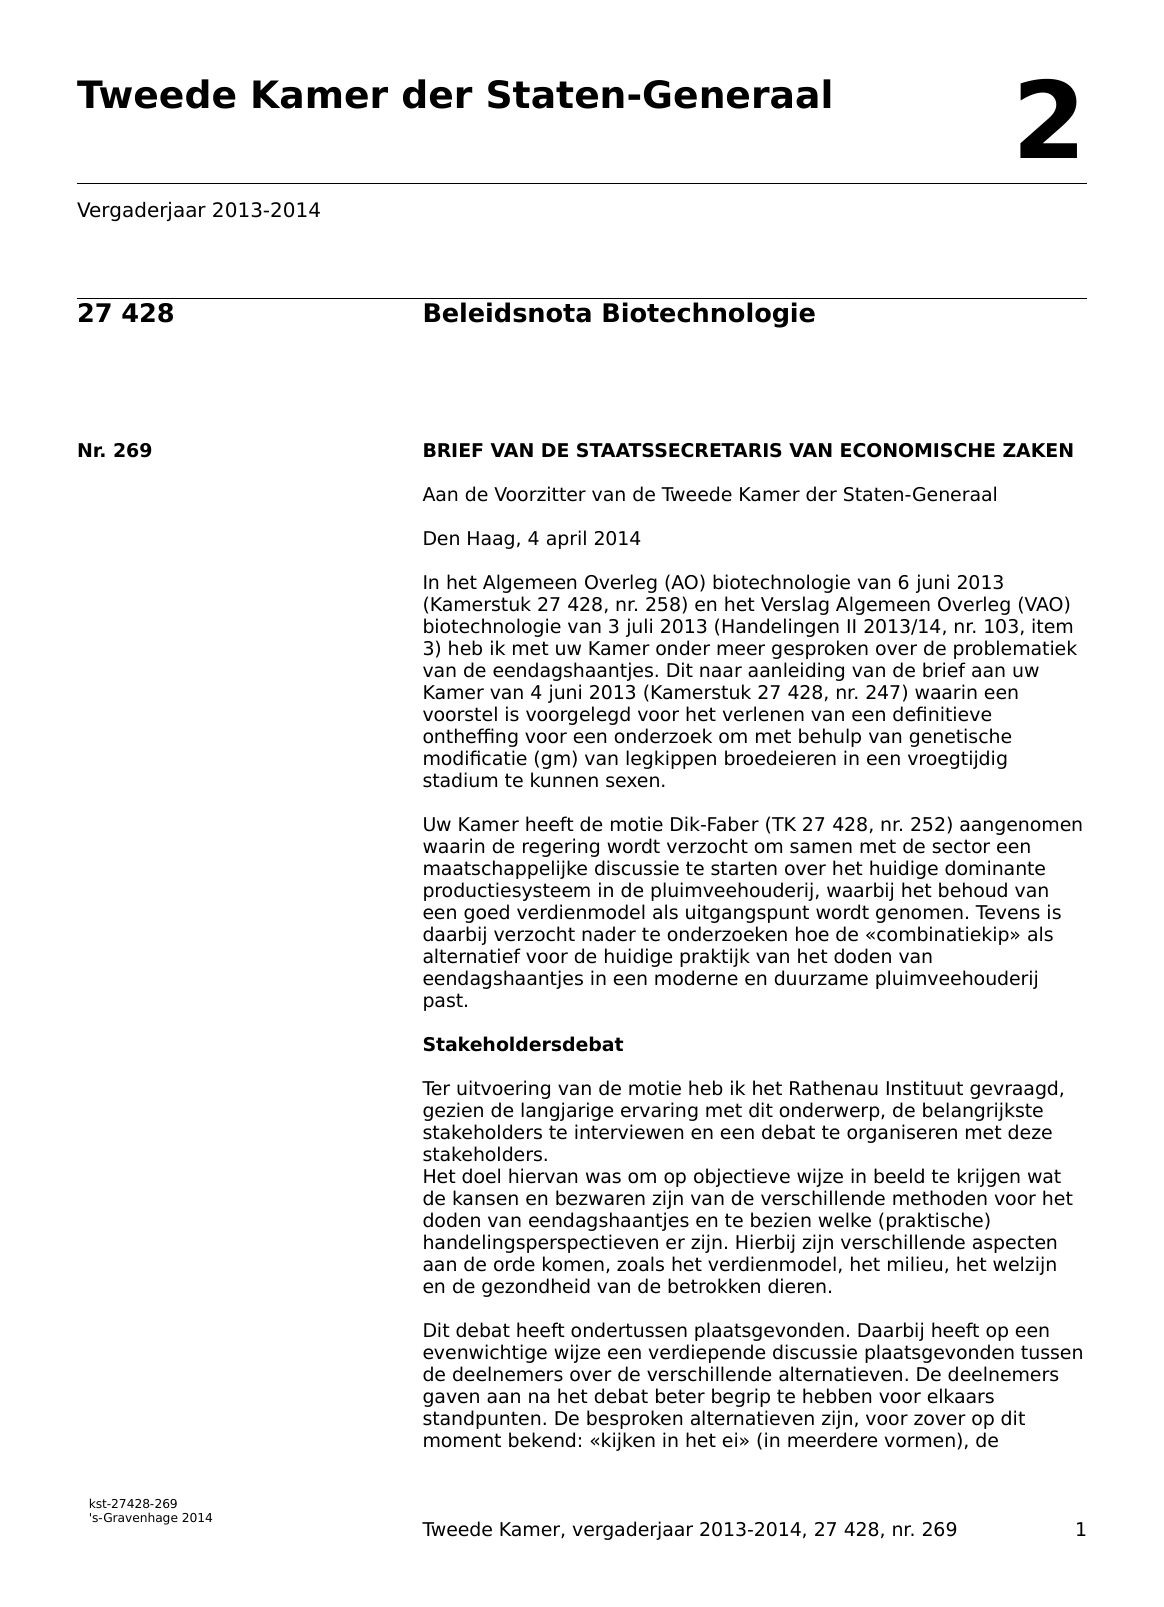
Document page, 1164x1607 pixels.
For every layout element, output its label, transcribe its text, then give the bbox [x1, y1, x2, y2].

text Uw Kamer heeft de motie Dik-Faber (TK 27 428, nr. 252) aangenomen waarin de regering wordt verzocht om samen met de sector een maatschappelijke discussie te starten over het huidige dominante productiesysteem in de pluimveehouderij, waarbij het behoud van een goed verdienmodel als uitgangspunt wordt genomen. Tevens is daarbij verzocht nader te onderzoeken hoe de «combinatiekip» als alternatief voor de huidige praktijk van het doden van eendagshaantjes in een moderne en duurzame pluimveehouderij past. [422, 814, 1087, 1012]
subtitle Nr. 269 BRIEF VAN DE STAATSSECRETARIS VAN ECONOMISCHE ZAKEN [77, 440, 1087, 462]
subtitle Stakeholdersdebat [422, 1034, 1087, 1056]
table_header Tweede Kamer der Staten-Generaal [77, 59, 886, 183]
text Den Haag, 4 april 2014 [422, 528, 1087, 550]
subtitle 27 428 Beleidsnota Biotechnologie [77, 299, 1087, 329]
text Het doel hiervan was om op objectieve wijze in beeld te krijgen wat de kansen en bezwaren zijn van de verschillende methoden voor het doden van eendagshaantjes en te bezien welke (praktische) handelingsperspectieven er zijn. Hierbij zijn verschillende aspecten aan de orde komen, zoals het verdienmodel, het milieu, het welzijn en de gezondheid van de betrokken dieren. [422, 1166, 1087, 1298]
table_header 2 [886, 59, 1087, 183]
text Aan de Voorzitter van de Tweede Kamer der Staten-Generaal [422, 484, 1087, 506]
text Dit debat heeft ondertussen plaatsgevonden. Daarbij heeft op een evenwichtige wijze een verdiepende discussie plaatsgevonden tussen de deelnemers over de verschillende alternatieven. De deelnemers gaven aan na het debat beter begrip te hebben voor elkaars standpunten. De besproken alternatieven zijn, voor zover op dit moment bekend: «kijken in het ei» (in meerdere vormen), de [422, 1320, 1087, 1452]
table_cell Vergaderjaar 2013-2014 [77, 184, 1087, 298]
text 's-Gravenhage 2014 [88, 1511, 323, 1525]
text kst-27428-269 [88, 1497, 323, 1511]
text Ter uitvoering van de motie heb ik het Rathenau Instituut gevraagd, gezien de langjarige ervaring met dit onderwerp, de belangrijkste stakeholders te interviewen en een debat te organiseren met deze stakeholders. [422, 1078, 1087, 1166]
text In het Algemeen Overleg (AO) biotechnologie van 6 juni 2013 (Kamerstuk 27 428, nr. 258) en het Verslag Algemeen Overleg (VAO) biotechnologie van 3 juli 2013 (Handelingen II 2013/14, nr. 103, item 3) heb ik met uw Kamer onder meer gesproken over de problematiek van de eendagshaantjes. Dit naar aanleiding van de brief aan uw Kamer van 4 juni 2013 (Kamerstuk 27 428, nr. 247) waarin een voorstel is voorgelegd voor het verlenen van een definitieve ontheffing voor een onderzoek om met behulp van genetische modificatie (gm) van legkippen broedeieren in een vroegtijdig stadium te kunnen sexen. [422, 572, 1087, 792]
